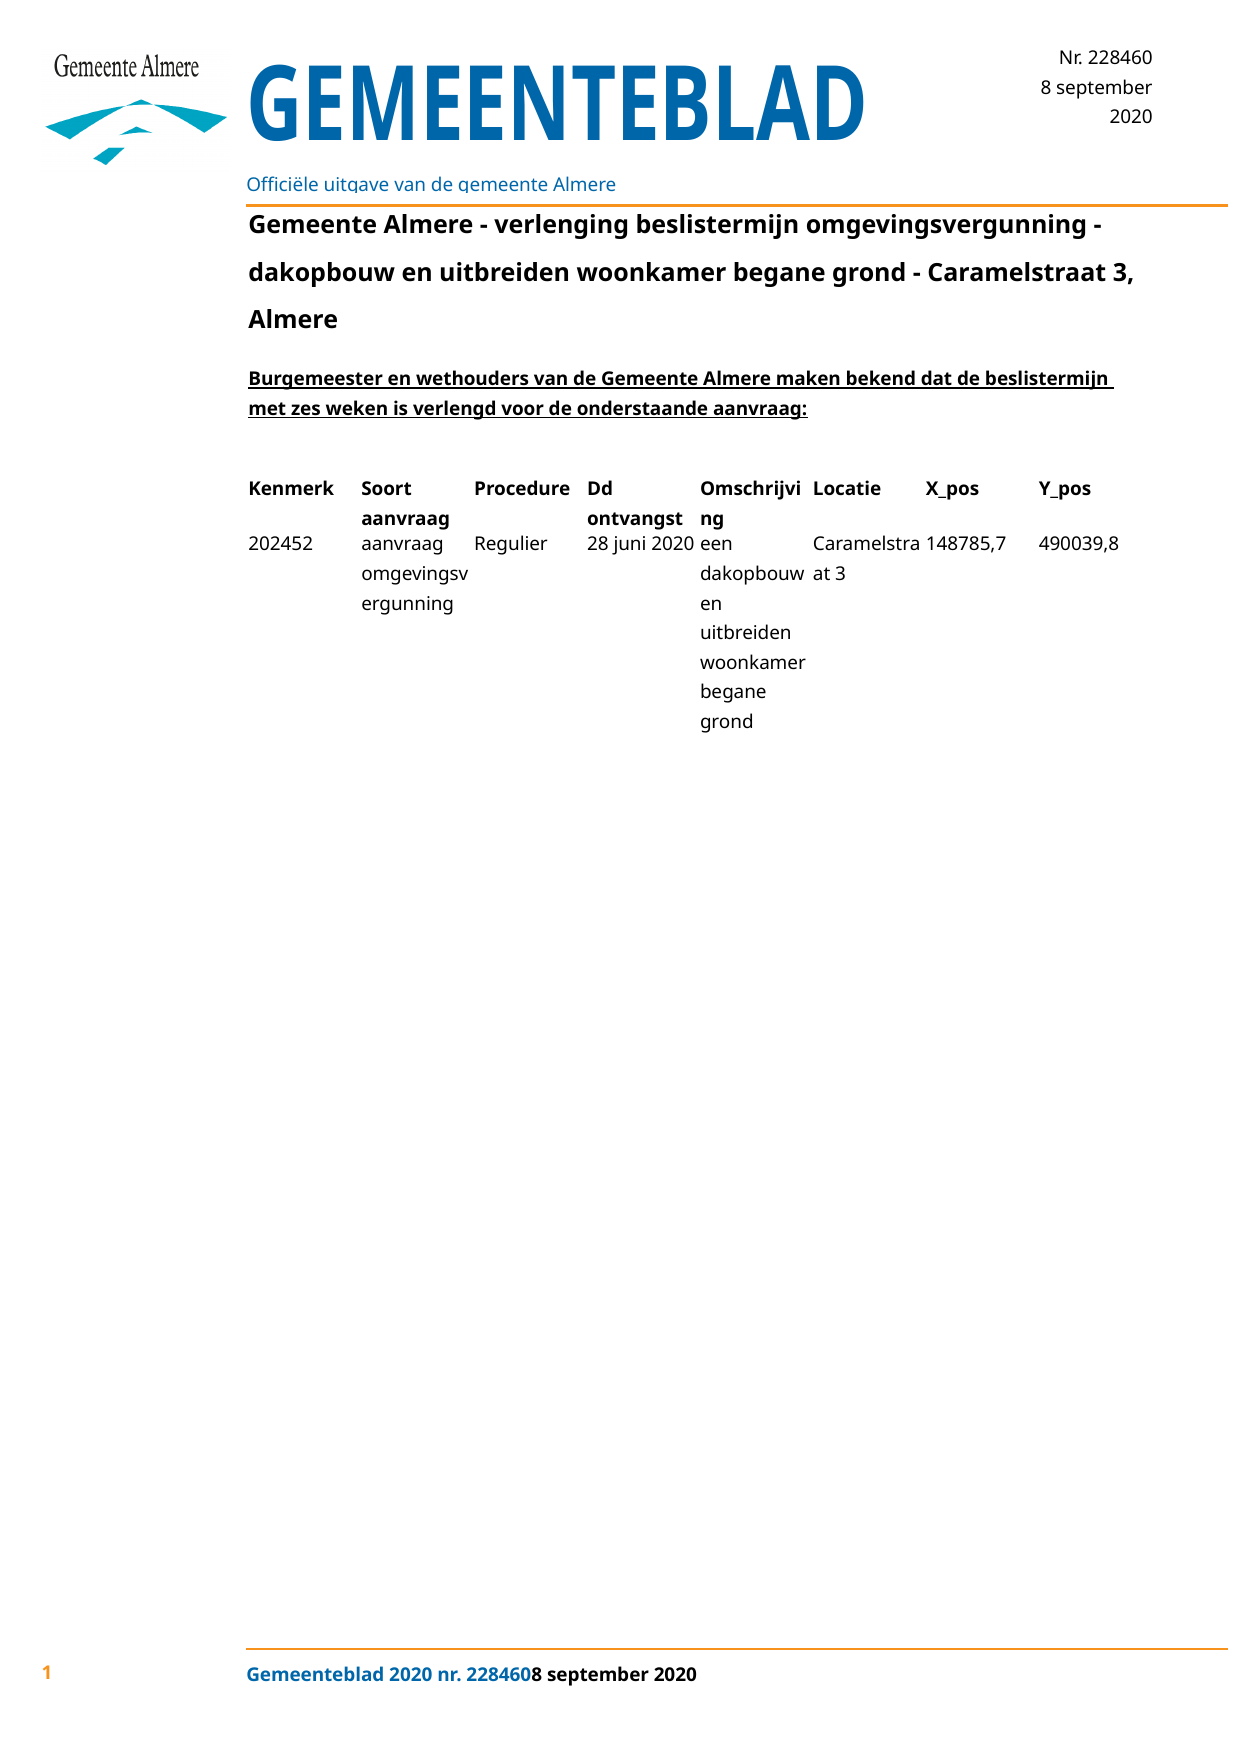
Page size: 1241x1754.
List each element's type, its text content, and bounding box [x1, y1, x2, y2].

table_cell 148785,7 [926, 531, 1038, 734]
table_cell 490039,8 [1039, 531, 1152, 734]
text Gemeente Almere - verlenging beslistermijn omgevingsvergunning - dakopbouw en uitbreiden woonkamer begane grond - Caramelstraat 3, Almere [248, 207, 1152, 336]
table_header Y_pos [1039, 475, 1152, 531]
table_header Locatie [813, 475, 926, 531]
table_header Procedure [474, 475, 587, 531]
text Burgemeester en wethouders van de Gemeente Almere maken bekend dat de beslistermijn met zes weken is verlengd voor de onderstaande aanvraag: [248, 366, 1152, 421]
picture [41, 47, 231, 172]
table_header Dd ontvangst [587, 475, 700, 531]
table_cell 28 juni 2020 [587, 531, 700, 734]
table_header X_pos [926, 475, 1038, 531]
table_cell een dakopbouw en uitbreiden woonkamer begane grond [700, 531, 813, 734]
table_header Omschrijving [700, 475, 813, 531]
table_cell Caramelstraat 3 [813, 531, 926, 734]
table_cell aanvraag omgevingsvergunning [361, 531, 474, 734]
table_header Kenmerk [248, 475, 361, 531]
table_header Soort aanvraag [361, 475, 474, 531]
table_cell Regulier [474, 531, 587, 734]
table_cell 202452 [248, 531, 361, 734]
